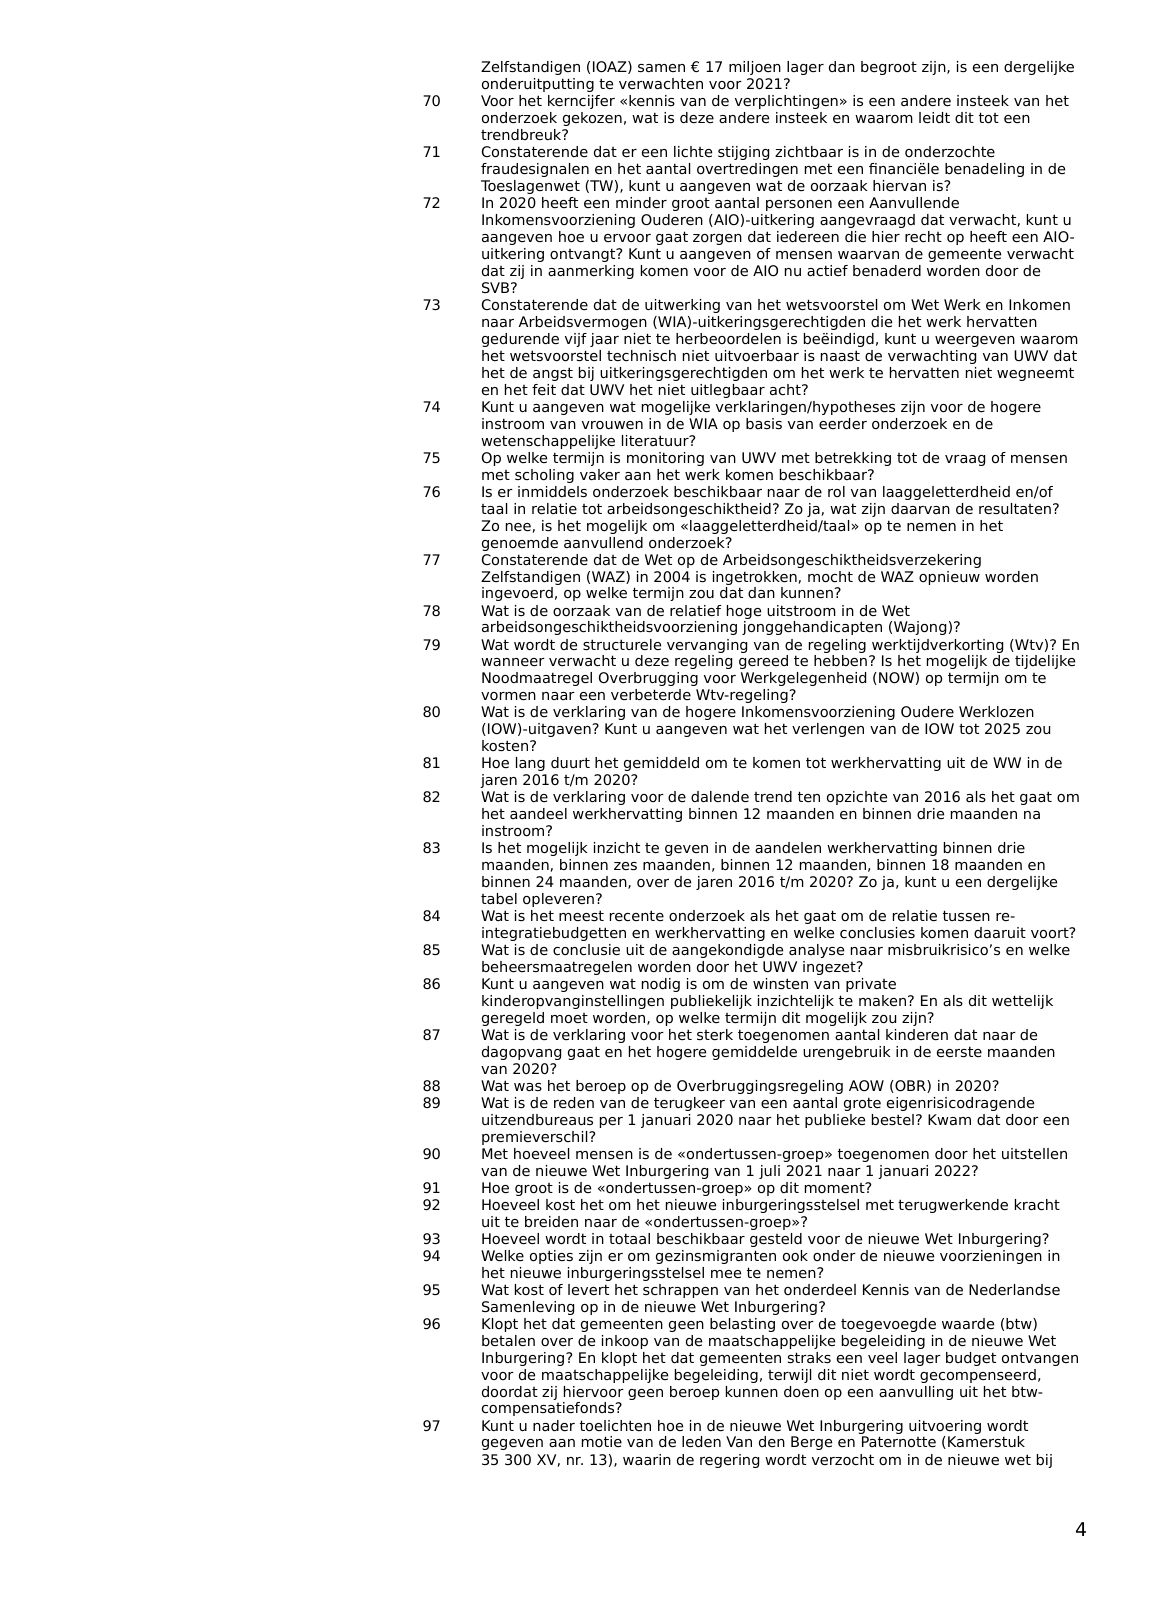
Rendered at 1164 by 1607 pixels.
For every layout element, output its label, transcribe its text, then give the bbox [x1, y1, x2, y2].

table_cell Is er inmiddels onderzoek beschikbaar naar de rol van laaggeletterdheid en/of taal in relatie tot arbeidsongeschiktheid? Zo ja, wat zijn daarvan de resultaten? Zo nee, is het mogelijk om «laaggeletterdheid/taal» op te nemen in het genoemde aanvullend onderzoek? [475, 484, 1087, 551]
table_cell 82 [422, 789, 475, 840]
table_cell Hoe lang duurt het gemiddeld om te komen tot werkhervatting uit de WW in de jaren 2016 t/m 2020? [475, 755, 1087, 789]
table_cell 80 [422, 704, 475, 755]
table_cell 90 [422, 1146, 475, 1180]
table_cell 73 [422, 297, 475, 399]
table_cell Voor het kerncijfer «kennis van de verplichtingen» is een andere insteek van het onderzoek gekozen, wat is deze andere insteek en waarom leidt dit tot een trendbreuk? [475, 93, 1087, 144]
table_cell Wat kost of levert het schrappen van het onderdeel Kennis van de Nederlandse Samenleving op in de nieuwe Wet Inburgering? [475, 1282, 1087, 1316]
table_cell Wat is de oorzaak van de relatief hoge uitstroom in de Wet arbeidsongeschiktheidsvoorziening jonggehandicapten (Wajong)? [475, 603, 1087, 636]
table_cell 91 [422, 1180, 475, 1197]
table_cell Wat is de conclusie uit de aangekondigde analyse naar misbruikrisico’s en welke beheersmaatregelen worden door het UWV ingezet? [475, 942, 1087, 976]
table_cell Hoe groot is de «ondertussen-groep» op dit moment? [475, 1180, 1087, 1197]
table_cell Wat is de reden van de terugkeer van een aantal grote eigenrisicodragende uitzendbureaus per 1 januari 2020 naar het publieke bestel? Kwam dat door een premieverschil? [475, 1095, 1087, 1146]
table_cell In 2020 heeft een minder groot aantal personen een Aanvullende Inkomensvoorziening Ouderen (AIO)-uitkering aangevraagd dat verwacht, kunt u aangeven hoe u ervoor gaat zorgen dat iedereen die hier recht op heeft een AIO-uitkering ontvangt? Kunt u aangeven of mensen waarvan de gemeente verwacht dat zij in aanmerking komen voor de AIO nu actief benaderd worden door de SVB? [475, 195, 1087, 297]
table_cell Kunt u aangeven wat mogelijke verklaringen/hypotheses zijn voor de hogere instroom van vrouwen in de WIA op basis van eerder onderzoek en de wetenschappelijke literatuur? [475, 399, 1087, 449]
table_cell 76 [422, 484, 475, 551]
table_cell 75 [422, 450, 475, 483]
table_cell 95 [422, 1282, 475, 1316]
table_cell Klopt het dat gemeenten geen belasting over de toegevoegde waarde (btw) betalen over de inkoop van de maatschappelijke begeleiding in de nieuwe Wet Inburgering? En klopt het dat gemeenten straks een veel lager budget ontvangen voor de maatschappelijke begeleiding, terwijl dit niet wordt gecompenseerd, doordat zij hiervoor geen beroep kunnen doen op een aanvulling uit het btw-compensatiefonds? [475, 1316, 1087, 1417]
table_cell 92 [422, 1197, 475, 1231]
table_cell 94 [422, 1248, 475, 1282]
table_cell Kunt u aangeven wat nodig is om de winsten van private kinderopvanginstellingen publiekelijk inzichtelijk te maken? En als dit wettelijk geregeld moet worden, op welke termijn dit mogelijk zou zijn? [475, 976, 1087, 1027]
table_cell Wat is de verklaring van de hogere Inkomensvoorziening Oudere Werklozen (IOW)-uitgaven? Kunt u aangeven wat het verlengen van de IOW tot 2025 zou kosten? [475, 704, 1087, 755]
table_cell 71 [422, 144, 475, 195]
table_cell Kunt u nader toelichten hoe in de nieuwe Wet Inburgering uitvoering wordt gegeven aan motie van de leden Van den Berge en Paternotte (Kamerstuk 35 300 XV, nr. 13), waarin de regering wordt verzocht om in de nieuwe wet bij [475, 1418, 1087, 1468]
table_cell Wat wordt de structurele vervanging van de regeling werktijdverkorting (Wtv)? En wanneer verwacht u deze regeling gereed te hebben? Is het mogelijk de tijdelijke Noodmaatregel Overbrugging voor Werkgelegenheid (NOW) op termijn om te vormen naar een verbeterde Wtv-regeling? [475, 636, 1087, 704]
table_cell 85 [422, 942, 475, 976]
table_cell Hoeveel wordt in totaal beschikbaar gesteld voor de nieuwe Wet Inburgering? [475, 1231, 1087, 1248]
table_cell Is het mogelijk inzicht te geven in de aandelen werkhervatting binnen drie maanden, binnen zes maanden, binnen 12 maanden, binnen 18 maanden en binnen 24 maanden, over de jaren 2016 t/m 2020? Zo ja, kunt u een dergelijke tabel opleveren? [475, 840, 1087, 908]
table_cell Welke opties zijn er om gezinsmigranten ook onder de nieuwe voorzieningen in het nieuwe inburgeringsstelsel mee te nemen? [475, 1248, 1087, 1282]
table_cell 96 [422, 1316, 475, 1417]
table_cell 93 [422, 1231, 475, 1248]
table_cell 79 [422, 636, 475, 704]
table_cell 74 [422, 399, 475, 449]
table_cell Wat is de verklaring voor de dalende trend ten opzichte van 2016 als het gaat om het aandeel werkhervatting binnen 12 maanden en binnen drie maanden na instroom? [475, 789, 1087, 840]
table_cell 81 [422, 755, 475, 789]
table_cell Wat is het meest recente onderzoek als het gaat om de relatie tussen re-integratiebudgetten en werkhervatting en welke conclusies komen daaruit voort? [475, 908, 1087, 942]
table_cell 70 [422, 93, 475, 144]
table_cell Constaterende dat er een lichte stijging zichtbaar is in de onderzochte fraudesignalen en het aantal overtredingen met een financiële benadeling in de Toeslagenwet (TW), kunt u aangeven wat de oorzaak hiervan is? [475, 144, 1087, 195]
table_cell [422, 59, 475, 93]
table_cell Wat is de verklaring voor het sterk toegenomen aantal kinderen dat naar de dagopvang gaat en het hogere gemiddelde urengebruik in de eerste maanden van 2020? [475, 1027, 1087, 1078]
table_cell Constaterende dat de uitwerking van het wetsvoorstel om Wet Werk en Inkomen naar Arbeidsvermogen (WIA)-uitkeringsgerechtigden die het werk hervatten gedurende vijf jaar niet te herbeoordelen is beëindigd, kunt u weergeven waarom het wetsvoorstel technisch niet uitvoerbaar is naast de verwachting van UWV dat het de angst bij uitkeringsgerechtigden om het werk te hervatten niet wegneemt en het feit dat UWV het niet uitlegbaar acht? [475, 297, 1087, 399]
table_cell 83 [422, 840, 475, 908]
table_cell 72 [422, 195, 475, 297]
table_cell Hoeveel kost het om het nieuwe inburgeringsstelsel met terugwerkende kracht uit te breiden naar de «ondertussen-groep»? [475, 1197, 1087, 1231]
table_cell 78 [422, 603, 475, 636]
table_cell 84 [422, 908, 475, 942]
table_cell Zelfstandigen (IOAZ) samen € 17 miljoen lager dan begroot zijn, is een dergelijke onderuitputting te verwachten voor 2021? [475, 59, 1087, 93]
table_cell 89 [422, 1095, 475, 1146]
table_cell 87 [422, 1027, 475, 1078]
table_cell 97 [422, 1418, 475, 1468]
table_cell 77 [422, 551, 475, 602]
table_cell Constaterende dat de Wet op de Arbeidsongeschiktheidsverzekering Zelfstandigen (WAZ) in 2004 is ingetrokken, mocht de WAZ opnieuw worden ingevoerd, op welke termijn zou dat dan kunnen? [475, 551, 1087, 602]
table_cell 86 [422, 976, 475, 1027]
table_cell Met hoeveel mensen is de «ondertussen-groep» toegenomen door het uitstellen van de nieuwe Wet Inburgering van 1 juli 2021 naar 1 januari 2022? [475, 1146, 1087, 1180]
table_cell Wat was het beroep op de Overbruggingsregeling AOW (OBR) in 2020? [475, 1078, 1087, 1095]
table_cell Op welke termijn is monitoring van UWV met betrekking tot de vraag of mensen met scholing vaker aan het werk komen beschikbaar? [475, 450, 1087, 483]
table_cell 88 [422, 1078, 475, 1095]
